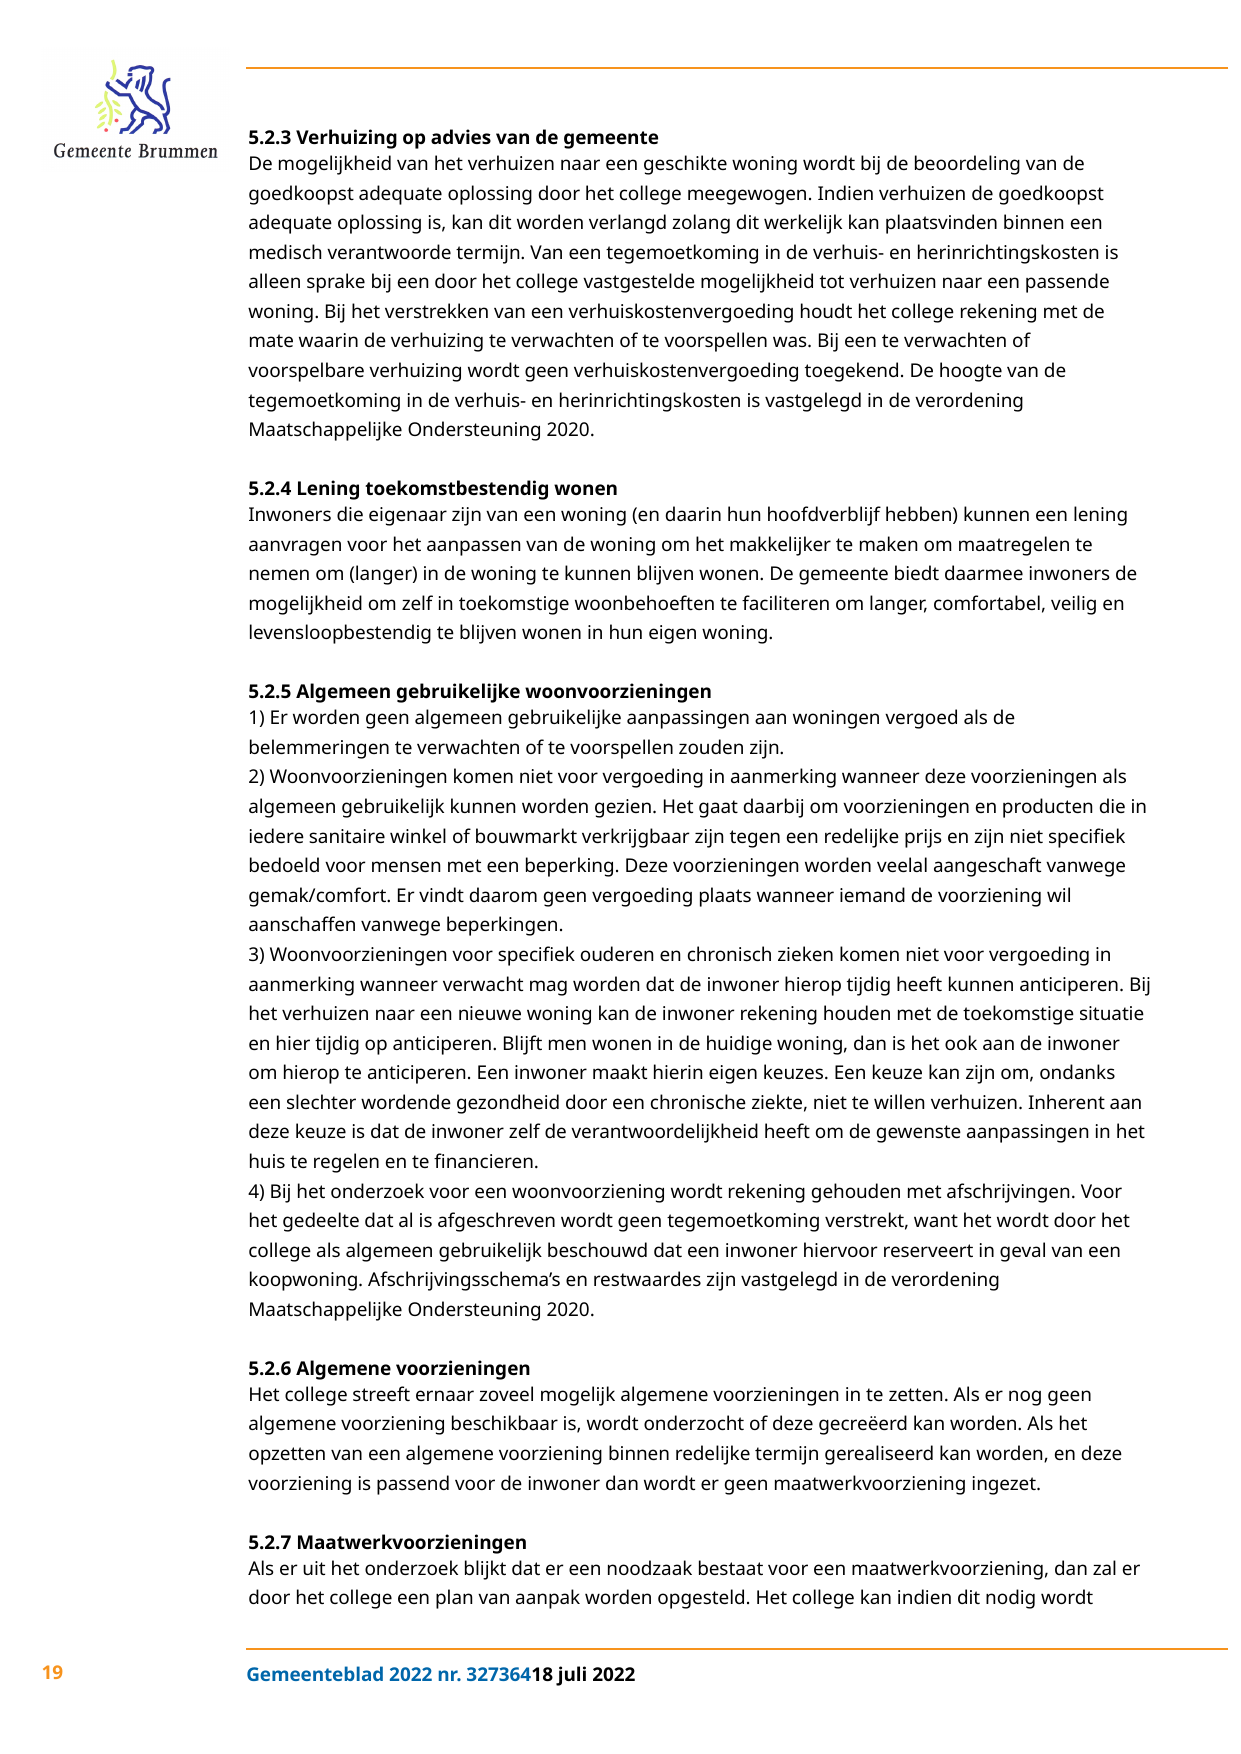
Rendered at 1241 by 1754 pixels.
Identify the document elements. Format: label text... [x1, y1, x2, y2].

text 5.2.3 Verhuizing op advies van de gemeente [248, 124, 1152, 150]
text 5.2.5 Algemeen gebruikelijke woonvoorzieningen [248, 679, 1152, 704]
text 5.2.6 Algemene voorzieningen [248, 1355, 1152, 1381]
text 1) Er worden geen algemeen gebruikelijke aanpassingen aan woningen vergoed als de belemmeringen te verwachten of te voorspellen zouden zijn. [248, 704, 1152, 760]
text Inwoners die eigenaar zijn van een woning (en daarin hun hoofdverblijf hebben) kunnen een lening aanvragen voor het aanpassen van de woning om het makkelijker te maken om maatregelen te nemen om (langer) in de woning te kunnen blijven wonen. De gemeente biedt daarmee inwoners de mogelijkheid om zelf in toekomstige woonbehoeften te faciliteren om langer, comfortabel, veilig en levensloopbestendig te blijven wonen in hun eigen woning. [248, 501, 1152, 645]
text 5.2.7 Maatwerkvoorzieningen [248, 1529, 1152, 1555]
text Als er uit het onderzoek blijkt dat er een noodzaak bestaat voor een maatwerkvoorziening, dan zal er door het college een plan van aanpak worden opgesteld. Het college kan indien dit nodig wordt [248, 1555, 1152, 1610]
text 5.2.4 Lening toekomstbestendig wonen [248, 476, 1152, 501]
text 4) Bij het onderzoek voor een woonvoorziening wordt rekening gehouden met afschrijvingen. Voor het gedeelte dat al is afgeschreven wordt geen tegemoetkoming verstrekt, want het wordt door het college als algemeen gebruikelijk beschouwd dat een inwoner hiervoor reserveert in geval van een koopwoning. Afschrijvingsschema’s en restwaardes zijn vastgelegd in de verordening Maatschappelijke Ondersteuning 2020. [248, 1178, 1152, 1322]
picture [41, 47, 231, 172]
text De mogelijkheid van het verhuizen naar een geschikte woning wordt bij de beoordeling van de goedkoopst adequate oplossing door het college meegewogen. Indien verhuizen de goedkoopst adequate oplossing is, kan dit worden verlangd zolang dit werkelijk kan plaatsvinden binnen een medisch verantwoorde termijn. Van een tegemoetkoming in de verhuis- en herinrichtingskosten is alleen sprake bij een door het college vastgestelde mogelijkheid tot verhuizen naar een passende woning. Bij het verstrekken van een verhuiskostenvergoeding houdt het college rekening met de mate waarin de verhuizing te verwachten of te voorspellen was. Bij een te verwachten of voorspelbare verhuizing wordt geen verhuiskostenvergoeding toegekend. De hoogte van de tegemoetkoming in de verhuis- en herinrichtingskosten is vastgelegd in de verordening Maatschappelijke Ondersteuning 2020. [248, 150, 1152, 442]
text 3) Woonvoorzieningen voor specifiek ouderen en chronisch zieken komen niet voor vergoeding in aanmerking wanneer verwacht mag worden dat de inwoner hierop tijdig heeft kunnen anticiperen. Bij het verhuizen naar een nieuwe woning kan de inwoner rekening houden met de toekomstige situatie en hier tijdig op anticiperen. Blijft men wonen in de huidige woning, dan is het ook aan de inwoner om hierop te anticiperen. Een inwoner maakt hierin eigen keuzes. Een keuze kan zijn om, ondanks een slechter wordende gezondheid door een chronische ziekte, niet te willen verhuizen. Inherent aan deze keuze is dat de inwoner zelf de verantwoordelijkheid heeft om de gewenste aanpassingen in het huis te regelen en te financieren. [248, 941, 1152, 1174]
text Het college streeft ernaar zoveel mogelijk algemene voorzieningen in te zetten. Als er nog geen algemene voorziening beschikbaar is, wordt onderzocht of deze gecreëerd kan worden. Als het opzetten van een algemene voorziening binnen redelijke termijn gerealiseerd kan worden, en deze voorziening is passend voor de inwoner dan wordt er geen maatwerkvoorziening ingezet. [248, 1381, 1152, 1496]
text 2) Woonvoorzieningen komen niet voor vergoeding in aanmerking wanneer deze voorzieningen als algemeen gebruikelijk kunnen worden gezien. Het gaat daarbij om voorzieningen en producten die in iedere sanitaire winkel of bouwmarkt verkrijgbaar zijn tegen een redelijke prijs en zijn niet specifiek bedoeld voor mensen met een beperking. Deze voorzieningen worden veelal aangeschaft vanwege gemak/comfort. Er vindt daarom geen vergoeding plaats wanneer iemand de voorziening wil aanschaffen vanwege beperkingen. [248, 764, 1152, 937]
